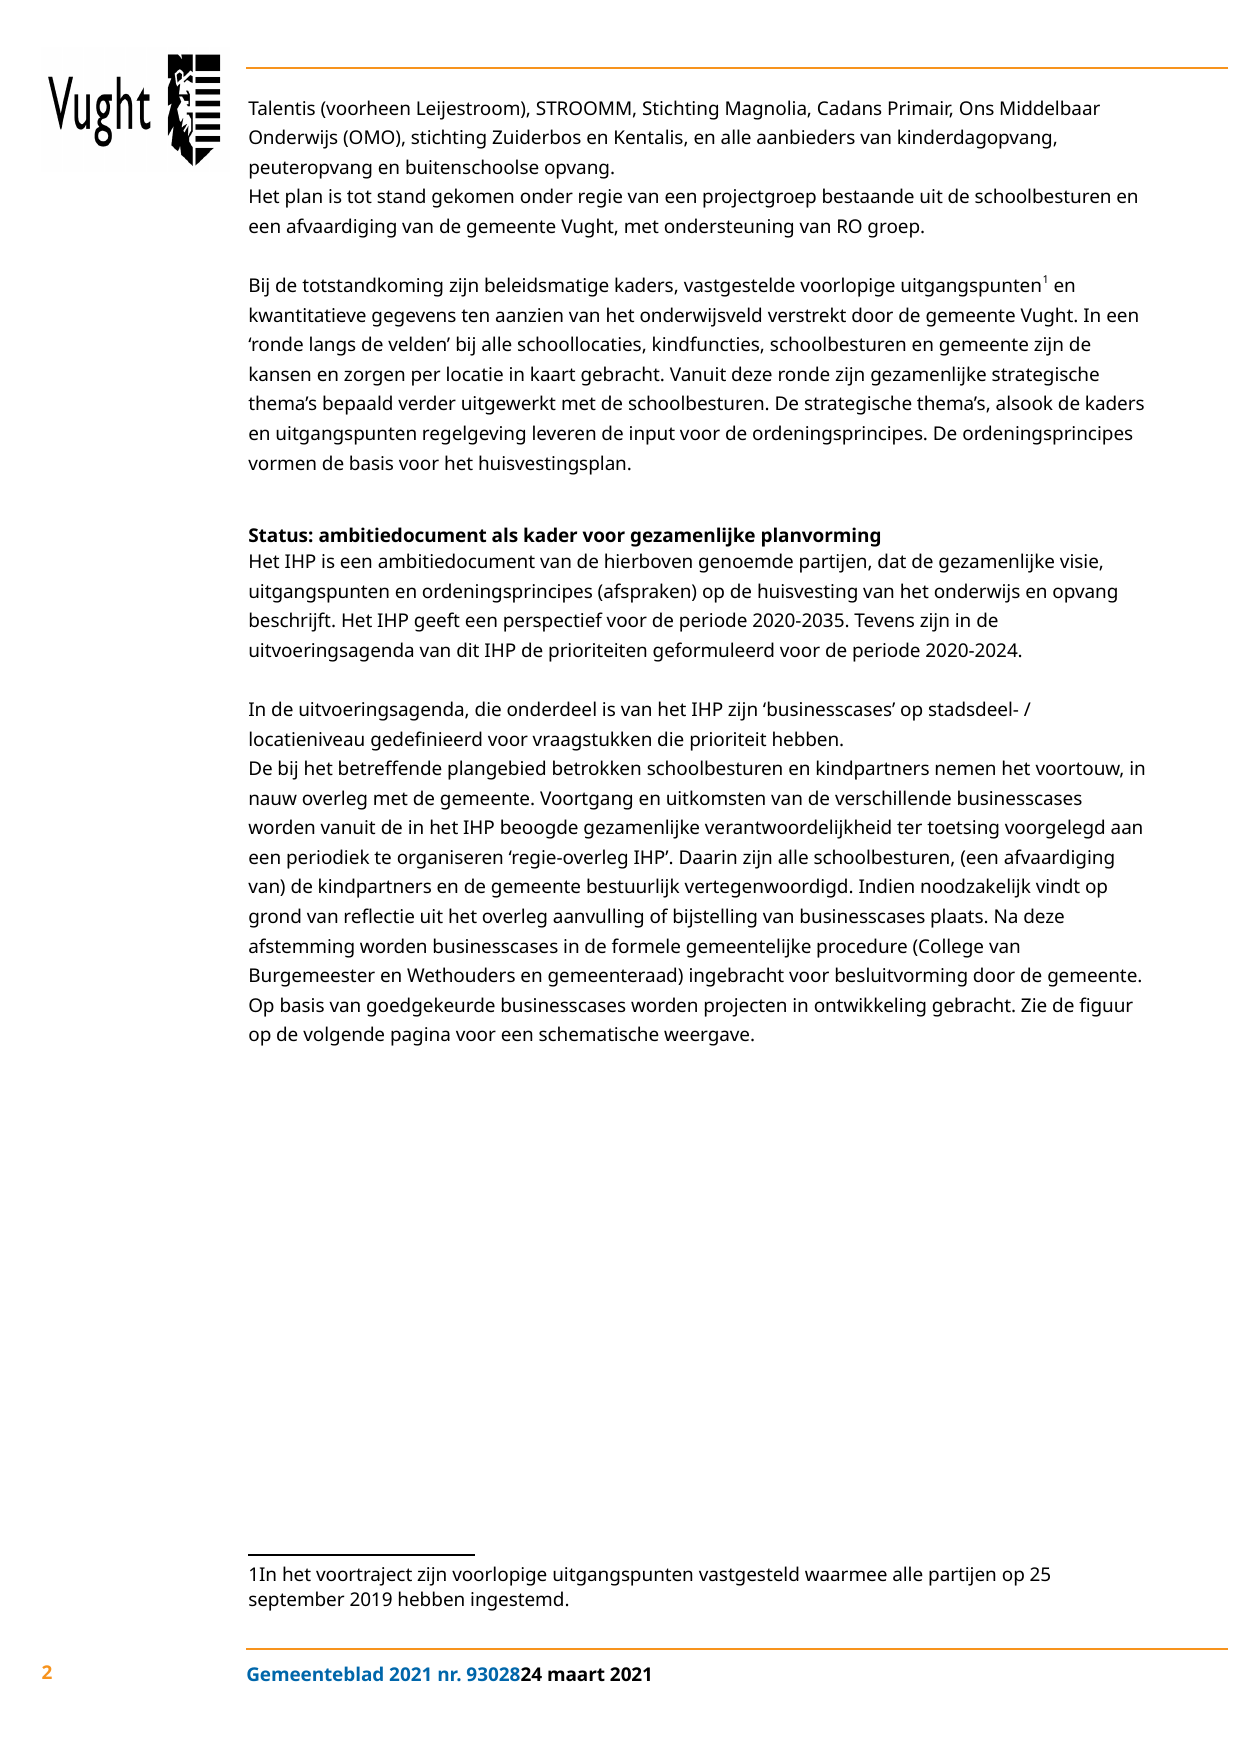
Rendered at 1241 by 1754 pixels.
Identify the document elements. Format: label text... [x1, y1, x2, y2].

text Op basis van goedgekeurde businesscases worden projecten in ontwikkeling gebracht. Zie de figuur op de volgende pagina voor een schematische weergave. [248, 992, 1152, 1047]
text Bij de totstandkoming zijn beleidsmatige kaders, vastgestelde voorlopige uitgangspunten en kwantitatieve gegevens ten aanzien van het onderwijsveld verstrekt door de gemeente Vught. In een ‘ronde langs de velden’ bij alle schoollocaties, kindfuncties, schoolbesturen en gemeente zijn de kansen en zorgen per locatie in kaart gebracht. Vanuit deze ronde zijn gezamenlijke strategische thema’s bepaald verder uitgewerkt met de schoolbesturen. De strategische thema’s, alsook de kaders en uitgangspunten regelgeving leveren de input voor de ordeningsprincipes. De ordeningsprincipes vormen de basis voor het huisvestingsplan. [248, 272, 1152, 476]
text In de uitvoeringsagenda, die onderdeel is van het IHP zijn ‘businesscases’ op stadsdeel- / locatieniveau gedefinieerd voor vraagstukken die prioriteit hebben. [248, 696, 1152, 751]
text Het IHP is een ambitiedocument van de hierboven genoemde partijen, dat de gezamenlijke visie, uitgangspunten en ordeningsprincipes (afspraken) op de huisvesting van het onderwijs en opvang beschrijft. Het IHP geeft een perspectief voor de periode 2020-2035. Tevens zijn in de uitvoeringsagenda van dit IHP de prioriteiten geformuleerd voor de periode 2020-2024. [248, 548, 1152, 663]
text De bij het betreffende plangebied betrokken schoolbesturen en kindpartners nemen het voortouw, in nauw overleg met de gemeente. Voortgang en uitkomsten van de verschillende businesscases worden vanuit de in het IHP beoogde gezamenlijke verantwoordelijkheid ter toetsing voorgelegd aan een periodiek te organiseren ‘regie-overleg IHP’. Daarin zijn alle schoolbesturen, (een afvaardiging van) de kindpartners en de gemeente bestuurlijk vertegenwoordigd. Indien noodzakelijk vindt op grond van reflectie uit het overleg aanvulling of bijstelling van businesscases plaats. Na deze afstemming worden businesscases in de formele gemeentelijke procedure (College van Burgemeester en Wethouders en gemeenteraad) ingebracht voor besluitvorming door de gemeente. [248, 755, 1152, 988]
text Talentis (voorheen Leijestroom), STROOMM, Stichting Magnolia, Cadans Primair, Ons Middelbaar Onderwijs (OMO), stichting Zuiderbos en Kentalis, en alle aanbieders van kinderdagopvang, peuteropvang en buitenschoolse opvang. [248, 95, 1152, 180]
text Status: ambitiedocument als kader voor gezamenlijke planvorming [248, 522, 1152, 548]
text In het voortraject zijn voorlopige uitgangspunten vastgesteld waarmee alle partijen op 25 september 2019 hebben ingestemd. [248, 1561, 1152, 1612]
picture [41, 47, 231, 172]
text Het plan is tot stand gekomen onder regie van een projectgroep bestaande uit de schoolbesturen en een afvaardiging van de gemeente Vught, met ondersteuning van RO groep. [248, 183, 1152, 239]
